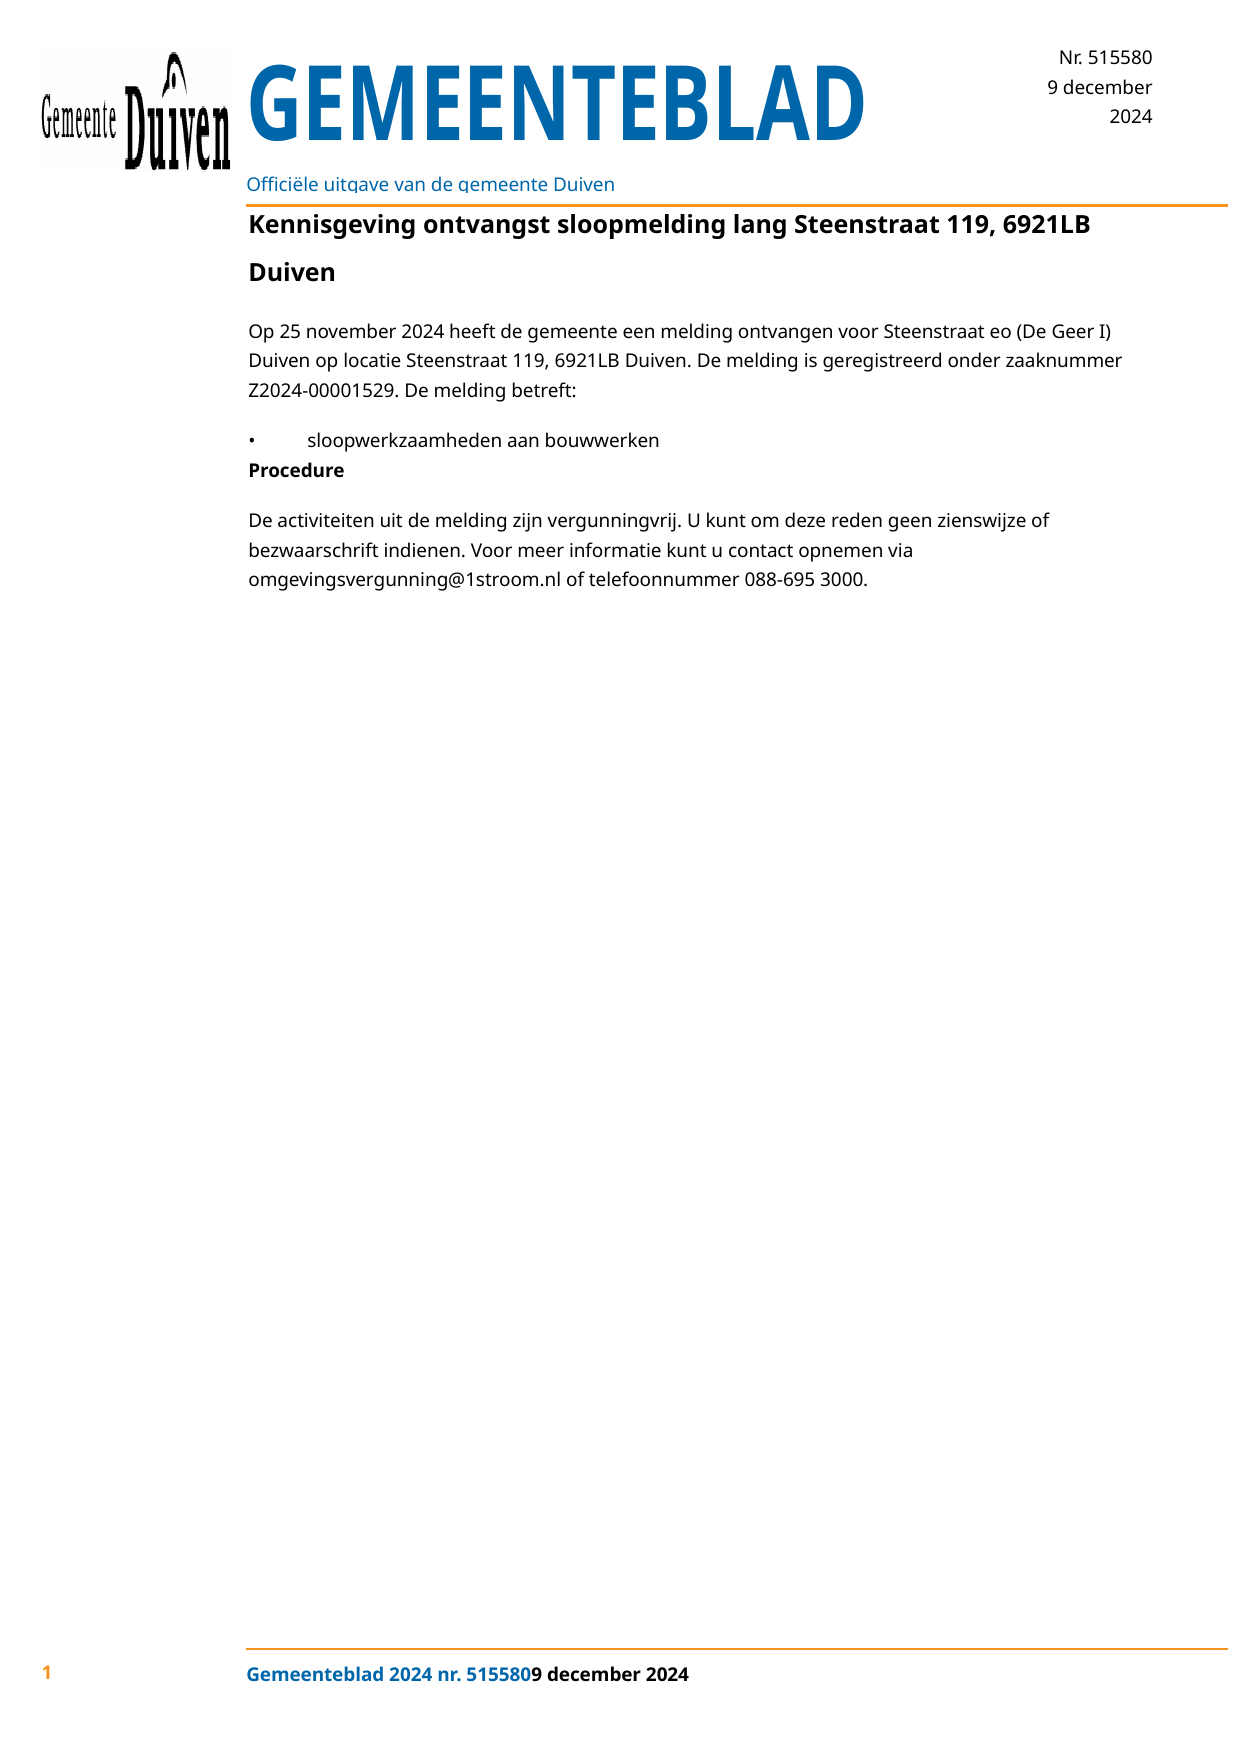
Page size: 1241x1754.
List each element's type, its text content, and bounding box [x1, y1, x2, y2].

text Kennisgeving ontvangst sloopmelding lang Steenstraat 119, 6921LB Duiven [248, 207, 1152, 288]
list sloopwerkzaamheden aan bouwwerken [248, 427, 1152, 453]
text Op 25 november 2024 heeft de gemeente een melding ontvangen voor Steenstraat eo (De Geer I) Duiven op locatie Steenstraat 119, 6921LB Duiven. De melding is geregistreerd onder zaaknummer Z2024-00001529. De melding betreft: [248, 318, 1152, 403]
text Procedure [248, 457, 1152, 483]
text De activiteiten uit de melding zijn vergunningvrij. U kunt om deze reden geen zienswijze of bezwaarschrift indienen. Voor meer informatie kunt u contact opnemen via omgevingsvergunning@1stroom.nl of telefoonnummer 088-695 3000. [248, 507, 1152, 592]
picture [41, 47, 231, 172]
